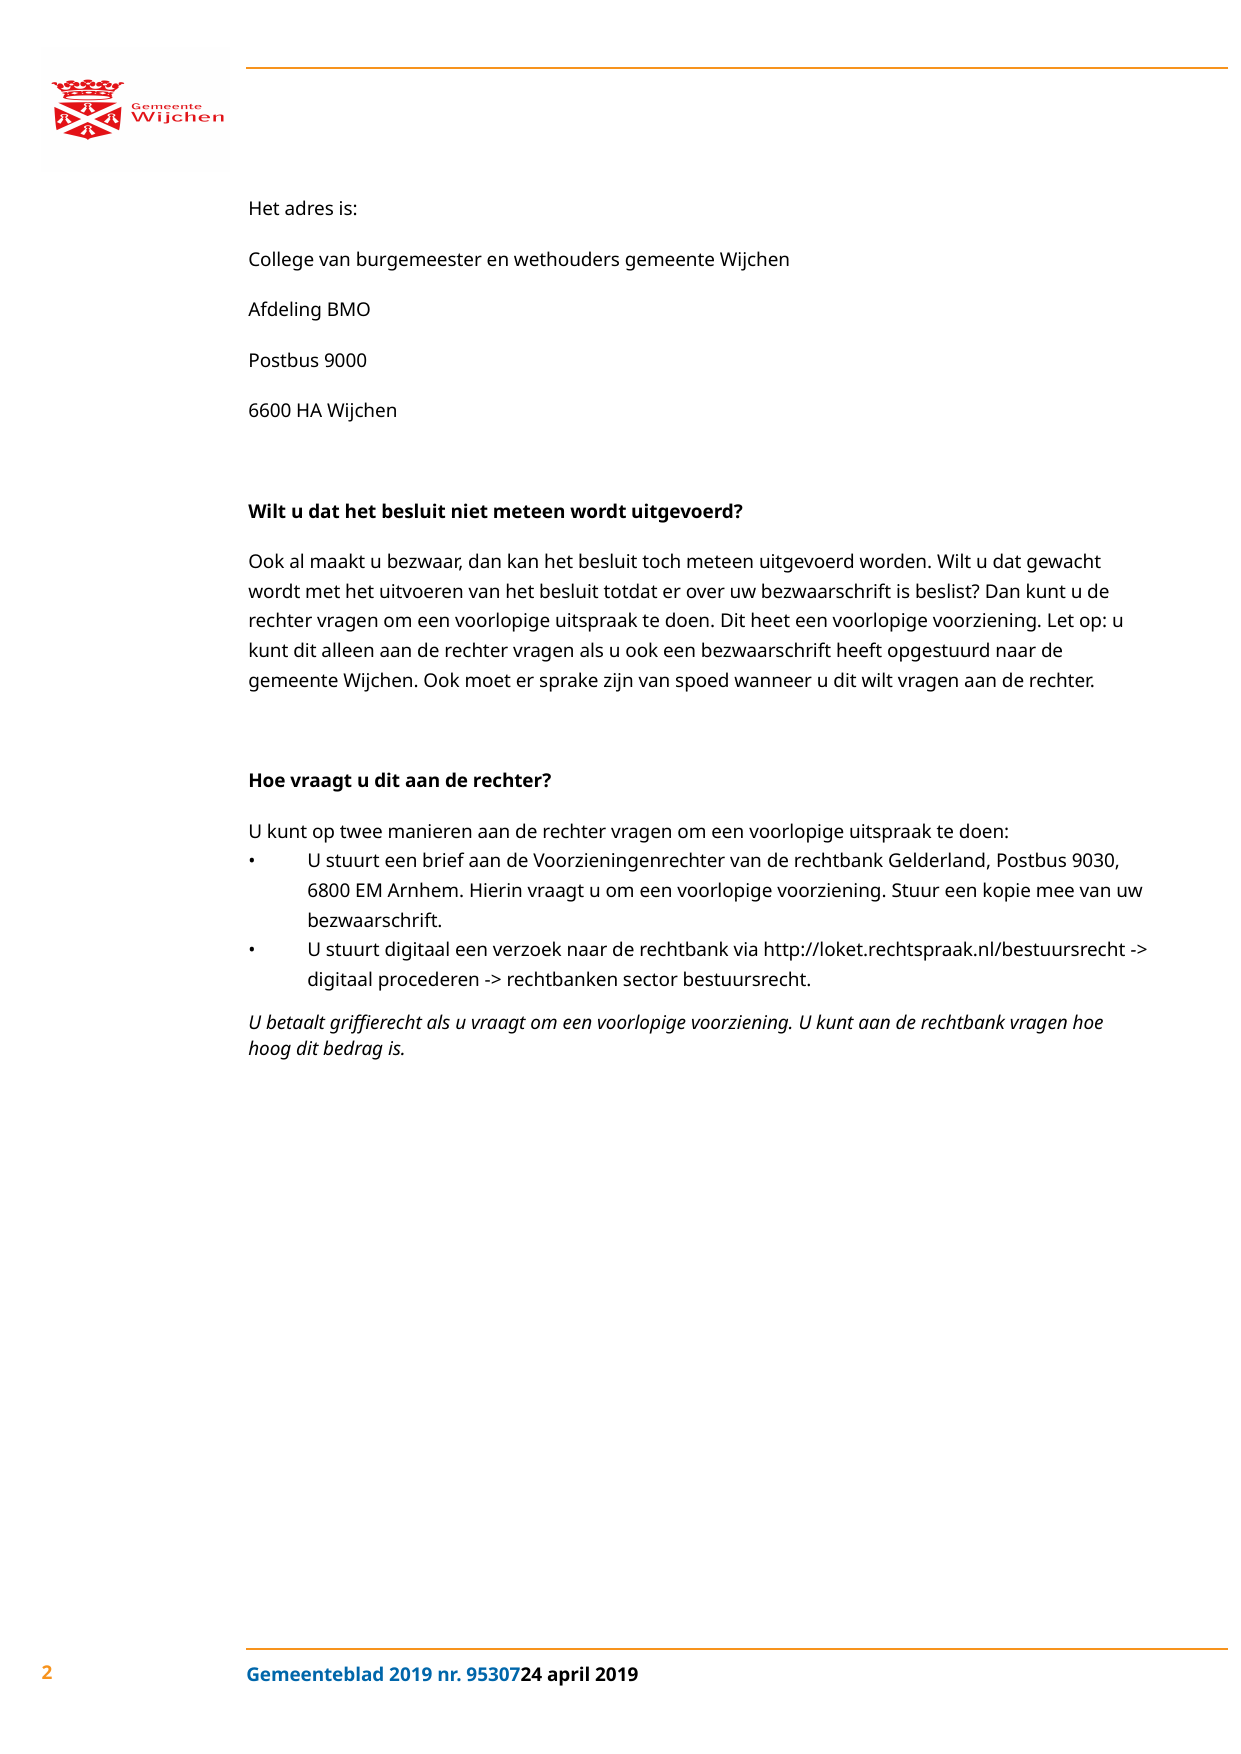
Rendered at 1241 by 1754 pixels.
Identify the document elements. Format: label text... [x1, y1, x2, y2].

list U stuurt digitaal een verzoek naar de rechtbank via http://loket.rechtspraak.nl/bestuursrecht -> digitaal procederen -> rechtbanken sector bestuursrecht. [248, 936, 1152, 992]
text Ook al maakt u bezwaar, dan kan het besluit toch meteen uitgevoerd worden. Wilt u dat gewacht wordt met het uitvoeren van het besluit totdat er over uw bezwaarschrift is beslist? Dan kunt u de rechter vragen om een voorlopige uitspraak te doen. Dit heet een voorlopige voorziening. Let op: u kunt dit alleen aan de rechter vragen als u ook een bezwaarschrift heeft opgestuurd naar de gemeente Wijchen. Ook moet er sprake zijn van spoed wanneer u dit wilt vragen aan de rechter. [248, 548, 1152, 693]
text Hoe vraagt u dit aan de rechter? [248, 768, 1152, 793]
list U stuurt een brief aan de Voorzieningenrechter van de rechtbank Gelderland, Postbus 9030, 6800 EM Arnhem. Hierin vraagt u om een voorlopige voorziening. Stuur een kopie mee van uw bezwaarschrift. [248, 848, 1152, 933]
text U kunt op twee manieren aan de rechter vragen om een voorlopige uitspraak te doen: [248, 818, 1152, 844]
text Wilt u dat het besluit niet meteen wordt uitgevoerd? [248, 498, 1152, 524]
text Postbus 9000 [248, 347, 1152, 373]
text 6600 HA Wijchen [248, 397, 1152, 423]
text College van burgemeester en wethouders gemeente Wijchen [248, 246, 1152, 272]
text Afdeling BMO [248, 296, 1152, 322]
text U betaalt griffierecht als u vraagt om een voorlopige voorziening. U kunt aan de rechtbank vragen hoe hoog dit bedrag is. [248, 1009, 1152, 1061]
picture [41, 47, 231, 172]
text Het adres is: [248, 196, 1152, 221]
